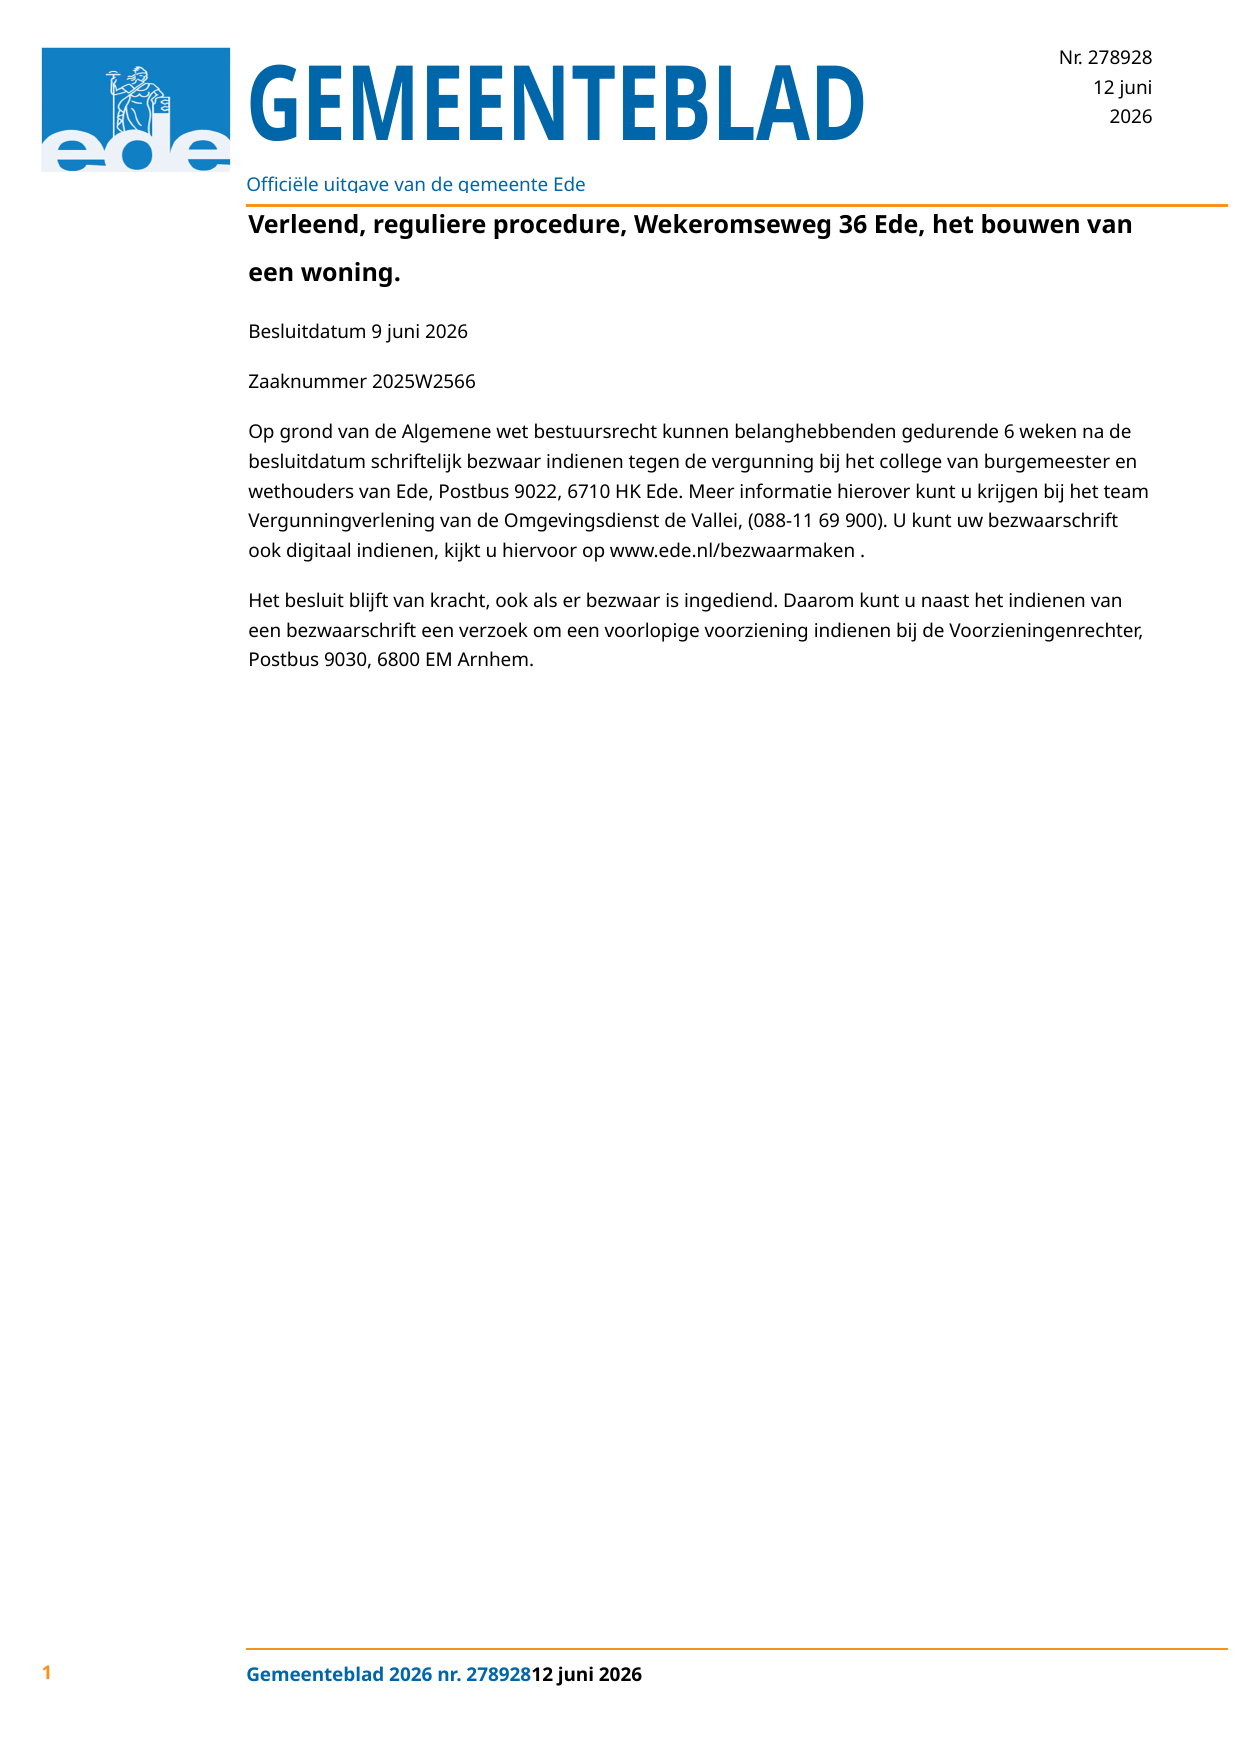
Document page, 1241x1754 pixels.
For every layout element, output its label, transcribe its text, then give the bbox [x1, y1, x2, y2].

text Zaaknummer 2025W2566 [248, 368, 1152, 394]
picture [41, 47, 231, 172]
text Het besluit blijft van kracht, ook als er bezwaar is ingediend. Daarom kunt u naast het indienen van een bezwaarschrift een verzoek om een voorlopige voorziening indienen bij de Voorzieningenrechter, Postbus 9030, 6800 EM Arnhem. [248, 587, 1152, 672]
text Verleend, reguliere procedure, Wekeromseweg 36 Ede, het bouwen van een woning. [248, 207, 1152, 288]
text Besluitdatum 9 juni 2026 [248, 318, 1152, 344]
text Op grond van de Algemene wet bestuursrecht kunnen belanghebbenden gedurende 6 weken na de besluitdatum schriftelijk bezwaar indienen tegen de vergunning bij het college van burgemeester en wethouders van Ede, Postbus 9022, 6710 HK Ede. Meer informatie hierover kunt u krijgen bij het team Vergunningverlening van de Omgevingsdienst de Vallei, (088-11 69 900). U kunt uw bezwaarschrift ook digitaal indienen, kijkt u hiervoor op www.ede.nl/bezwaarmaken . [248, 419, 1152, 563]
